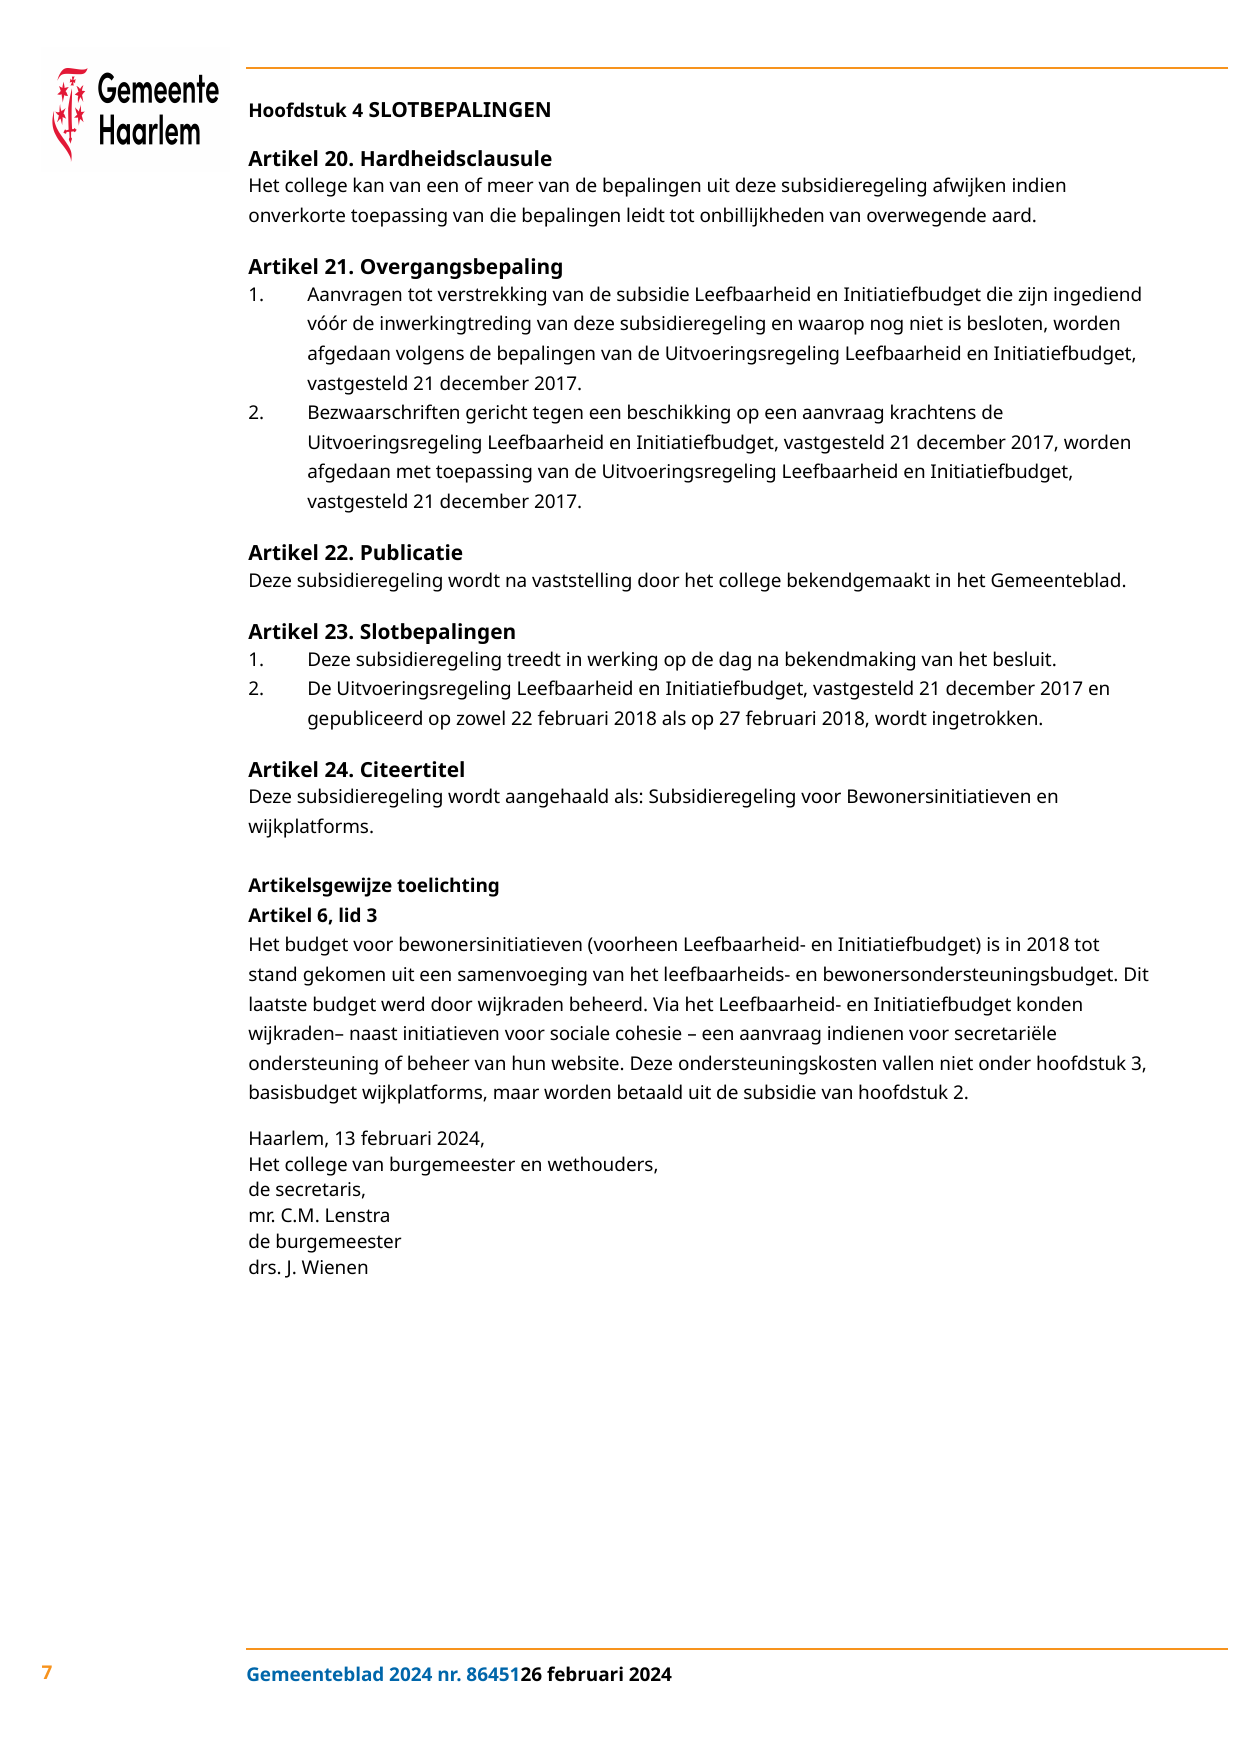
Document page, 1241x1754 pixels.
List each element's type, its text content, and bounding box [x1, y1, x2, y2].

list Aanvragen tot verstrekking van de subsidie Leefbaarheid en Initiatiefbudget die zijn ingediend vóór de inwerkingtreding van deze subsidieregeling en waarop nog niet is besloten, worden afgedaan volgens de bepalingen van de Uitvoeringsregeling Leefbaarheid en Initiatiefbudget, vastgesteld 21 december 2017. [248, 281, 1152, 395]
text Haarlem, 13 februari 2024, [248, 1125, 1152, 1151]
text Het college van burgemeester en wethouders, [248, 1151, 1152, 1177]
text Artikel 6, lid 3 [248, 902, 1152, 928]
text Het budget voor bewonersinitiatieven (voorheen Leefbaarheid- en Initiatiefbudget) is in 2018 tot stand gekomen uit een samenvoeging van het leefbaarheids- en bewonersondersteuningsbudget. Dit laatste budget werd door wijkraden beheerd. Via het Leefbaarheid- en Initiatiefbudget konden wijkraden– naast initiatieven voor sociale cohesie – een aanvraag indienen voor secretariële ondersteuning of beheer van hun website. Deze ondersteuningskosten vallen niet onder hoofdstuk 3, basisbudget wijkplatforms, maar worden betaald uit de subsidie van hoofdstuk 2. [248, 932, 1152, 1105]
text de secretaris, [248, 1177, 1152, 1202]
text Artikel 21. Overgangsbepaling [248, 252, 1152, 281]
text Artikel 23. Slotbepalingen [248, 617, 1152, 646]
text mr. C.M. Lenstra [248, 1202, 1152, 1228]
text Artikel 22. Publicatie [248, 538, 1152, 567]
text Artikel 24. Citeertitel [248, 755, 1152, 784]
list De Uitvoeringsregeling Leefbaarheid en Initiatiefbudget, vastgesteld 21 december 2017 en gepubliceerd op zowel 22 februari 2018 als op 27 februari 2018, wordt ingetrokken. [248, 675, 1152, 731]
text drs. J. Wienen [248, 1254, 1152, 1279]
list Bezwaarschriften gericht tegen een beschikking op een aanvraag krachtens de Uitvoeringsregeling Leefbaarheid en Initiatiefbudget, vastgesteld 21 december 2017, worden afgedaan met toepassing van de Uitvoeringsregeling Leefbaarheid en Initiatiefbudget, vastgesteld 21 december 2017. [248, 399, 1152, 514]
text de burgemeester [248, 1228, 1152, 1254]
picture [41, 47, 231, 172]
text Het college kan van een of meer van de bepalingen uit deze subsidieregeling afwijken indien onverkorte toepassing van die bepalingen leidt tot onbillijkheden van overwegende aard. [248, 172, 1152, 228]
text Hoofdstuk 4 SLOTBEPALINGEN [248, 95, 1152, 123]
list Deze subsidieregeling treedt in werking op de dag na bekendmaking van het besluit. [248, 646, 1152, 671]
text Deze subsidieregeling wordt na vaststelling door het college bekendgemaakt in het Gemeenteblad. [248, 567, 1152, 593]
text Artikelsgewijze toelichting [248, 872, 1152, 898]
text Deze subsidieregeling wordt aangehaald als: Subsidieregeling voor Bewonersinitiatieven en wijkplatforms. [248, 784, 1152, 839]
text Artikel 20. Hardheidsclausule [248, 144, 1152, 172]
